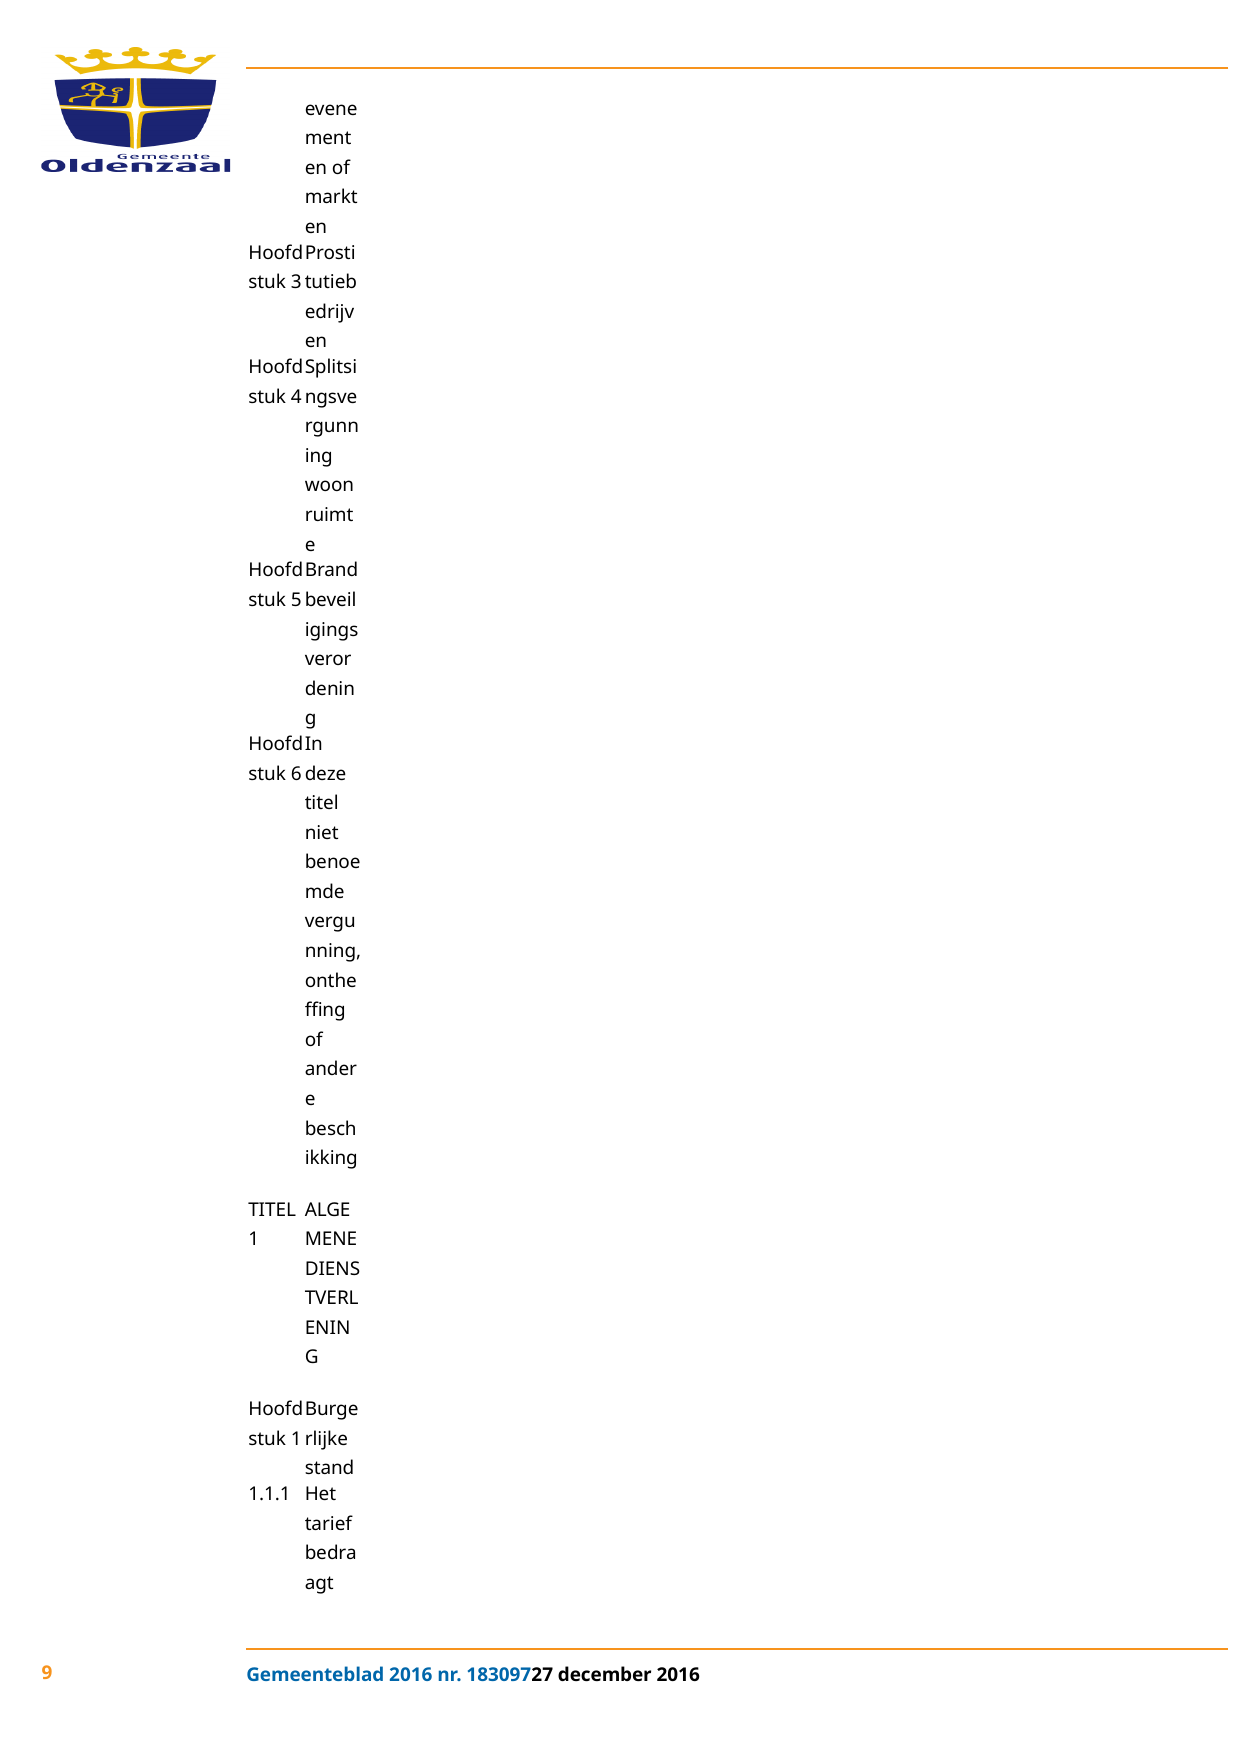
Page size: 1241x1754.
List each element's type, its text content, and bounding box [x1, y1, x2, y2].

table_cell [418, 1170, 474, 1196]
table_cell [587, 1170, 643, 1196]
table_cell [361, 1370, 417, 1395]
table_cell Hoofdstuk 1 [248, 1395, 304, 1480]
table_cell Brandbeveiligingsverordening [305, 557, 361, 730]
table_cell [1095, 1170, 1152, 1196]
table_cell [1039, 1170, 1095, 1196]
table_cell [361, 1170, 417, 1196]
table_cell Hoofdstuk 3 [248, 239, 304, 353]
table_cell [361, 353, 417, 557]
table_cell In deze titel niet benoemde vergunning, ontheffing of andere beschikking [305, 730, 361, 1170]
table_cell ALGEMENE DIENSTVERLENING [305, 1196, 361, 1369]
table_cell [361, 1196, 417, 1369]
table_cell Hoofdstuk 5 [248, 557, 304, 730]
table_cell [361, 95, 417, 239]
table_cell [700, 1170, 756, 1196]
table_cell [418, 95, 474, 239]
table_cell Prostitutiebedrijven [305, 239, 361, 353]
table_cell [418, 1480, 474, 1594]
table_cell [361, 239, 417, 353]
table_cell [418, 557, 474, 730]
picture [41, 47, 231, 172]
table_cell [474, 1170, 530, 1196]
table_cell [248, 95, 304, 239]
table_cell Splitsingsvergunning woonruimte [305, 353, 361, 557]
table_cell [530, 1170, 587, 1196]
table_cell [418, 1395, 474, 1480]
table_cell Hoofdstuk 4 [248, 353, 304, 557]
table_cell [926, 1170, 982, 1196]
table_cell TITEL 1 [248, 1196, 304, 1369]
table_cell [361, 557, 417, 730]
table_cell [305, 1170, 361, 1196]
table_cell Hoofdstuk 6 [248, 730, 304, 1170]
table_cell Burgerlijke stand [305, 1395, 361, 1480]
table_cell [418, 1370, 474, 1395]
table_cell [418, 730, 474, 1170]
table_cell [756, 1170, 813, 1196]
table_cell [418, 1196, 474, 1369]
table_cell [361, 1395, 417, 1480]
table_cell [418, 353, 474, 557]
table_cell [643, 1170, 700, 1196]
table_cell 1.1.1 [248, 1480, 304, 1594]
table_cell [813, 1170, 869, 1196]
table_cell [361, 730, 417, 1170]
table_cell [248, 1170, 304, 1196]
table_cell [305, 1370, 361, 1395]
table_cell [869, 1170, 926, 1196]
table_cell [361, 1480, 417, 1594]
table_cell Het tarief bedraagt [305, 1480, 361, 1594]
table_cell evenementen of markten [305, 95, 361, 239]
table_cell [982, 1170, 1038, 1196]
table_cell [248, 1370, 304, 1395]
table_cell [418, 239, 474, 353]
